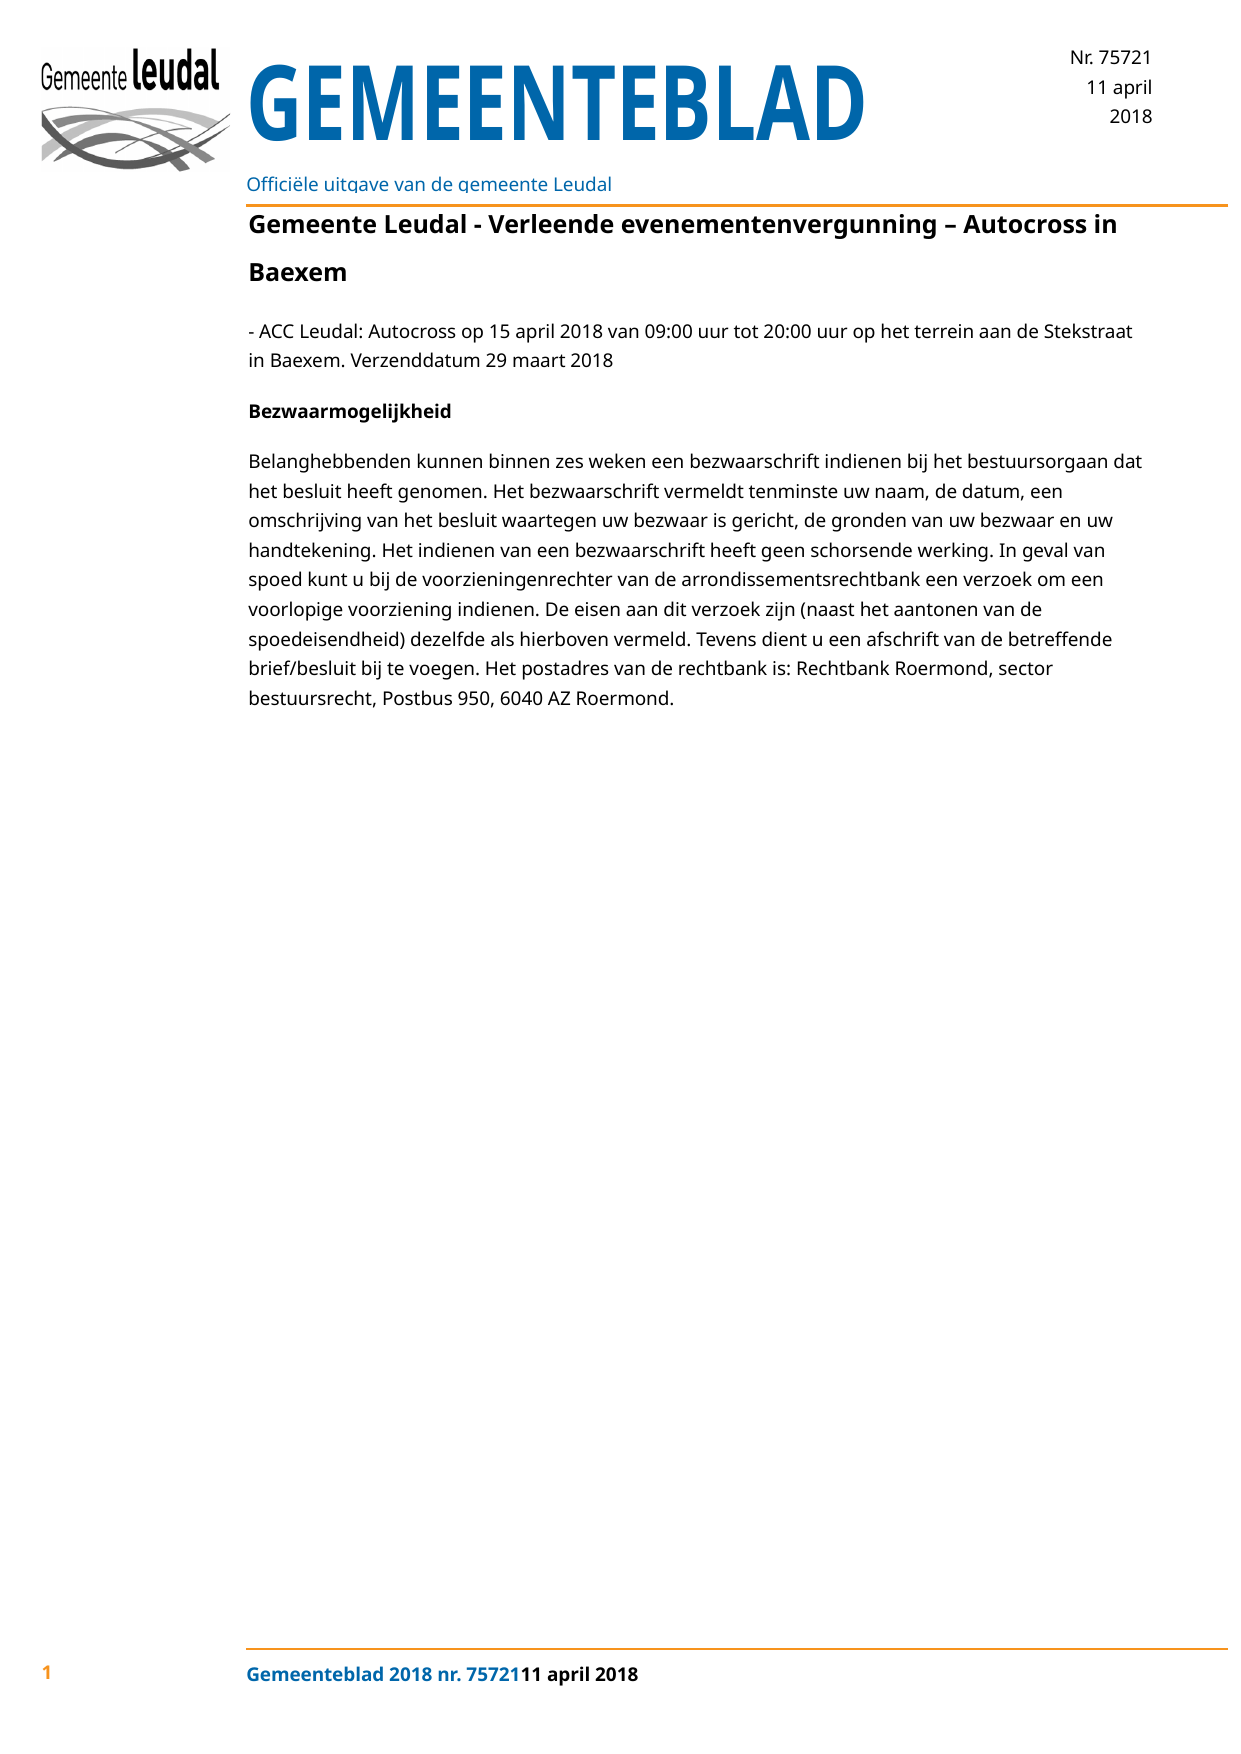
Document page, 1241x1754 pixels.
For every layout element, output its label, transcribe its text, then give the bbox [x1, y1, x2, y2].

text Bezwaarmogelijkheid [248, 398, 1152, 424]
picture [41, 47, 231, 172]
text - ACC Leudal: Autocross op 15 april 2018 van 09:00 uur tot 20:00 uur op het terrein aan de Stekstraat in Baexem. Verzenddatum 29 maart 2018 [248, 318, 1152, 373]
text Belanghebbenden kunnen binnen zes weken een bezwaarschrift indienen bij het bestuursorgaan dat het besluit heeft genomen. Het bezwaarschrift vermeldt tenminste uw naam, de datum, een omschrijving van het besluit waartegen uw bezwaar is gericht, de gronden van uw bezwaar en uw handtekening. Het indienen van een bezwaarschrift heeft geen schorsende werking. In geval van spoed kunt u bij de voorzieningenrechter van de arrondissementsrechtbank een verzoek om een voorlopige voorziening indienen. De eisen aan dit verzoek zijn (naast het aantonen van de spoedeisendheid) dezelfde als hierboven vermeld. Tevens dient u een afschrift van de betreffende brief/besluit bij te voegen. Het postadres van de rechtbank is: Rechtbank Roermond, sector bestuursrecht, Postbus 950, 6040 AZ Roermond. [248, 448, 1152, 711]
text Gemeente Leudal - Verleende evenementenvergunning – Autocross in Baexem [248, 207, 1152, 288]
